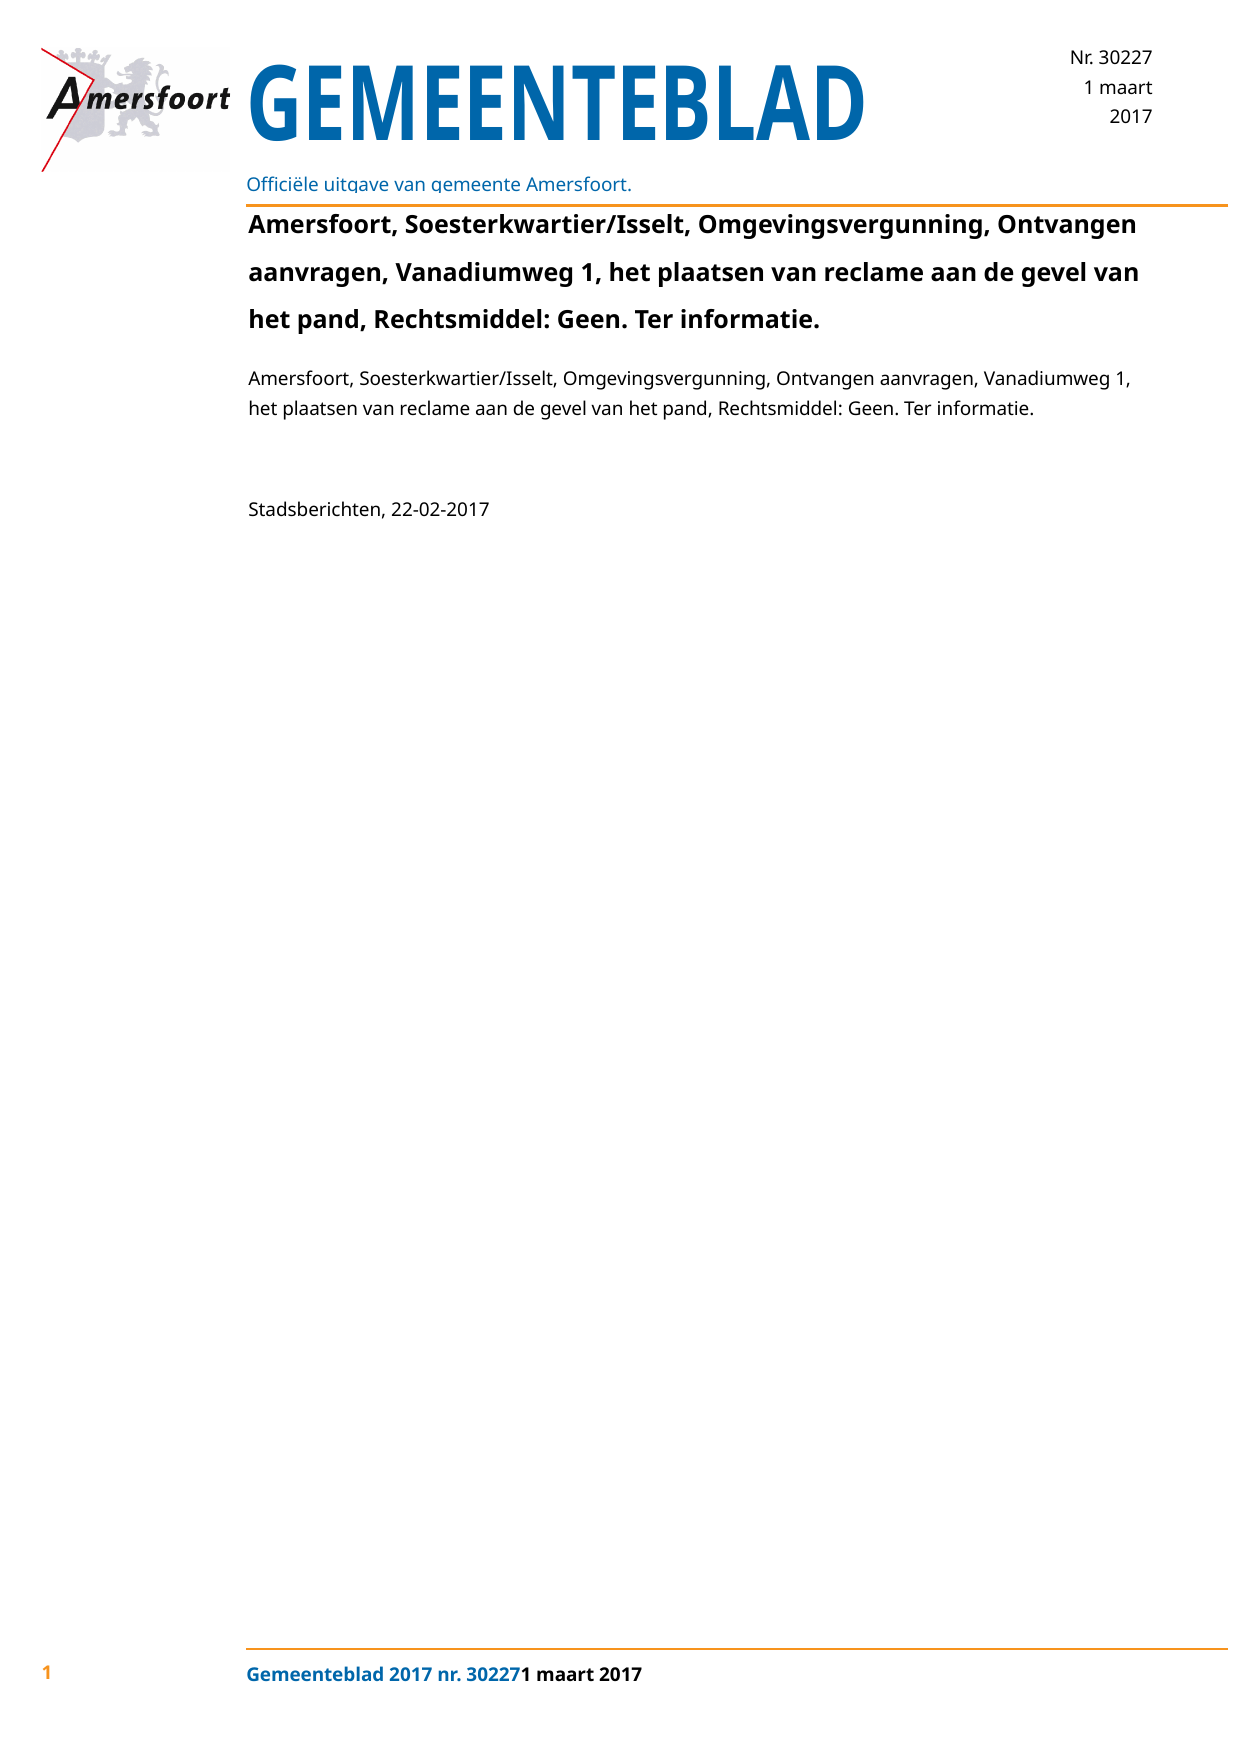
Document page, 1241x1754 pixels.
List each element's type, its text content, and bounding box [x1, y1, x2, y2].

text Amersfoort, Soesterkwartier/Isselt, Omgevingsvergunning, Ontvangen aanvragen, Vanadiumweg 1, het plaatsen van reclame aan de gevel van het pand, Rechtsmiddel: Geen. Ter informatie. [248, 366, 1152, 421]
text Amersfoort, Soesterkwartier/Isselt, Omgevingsvergunning, Ontvangen aanvragen, Vanadiumweg 1, het plaatsen van reclame aan de gevel van het pand, Rechtsmiddel: Geen. Ter informatie. [248, 207, 1152, 336]
text Stadsberichten, 22-02-2017 [248, 496, 1152, 522]
picture [41, 47, 231, 172]
